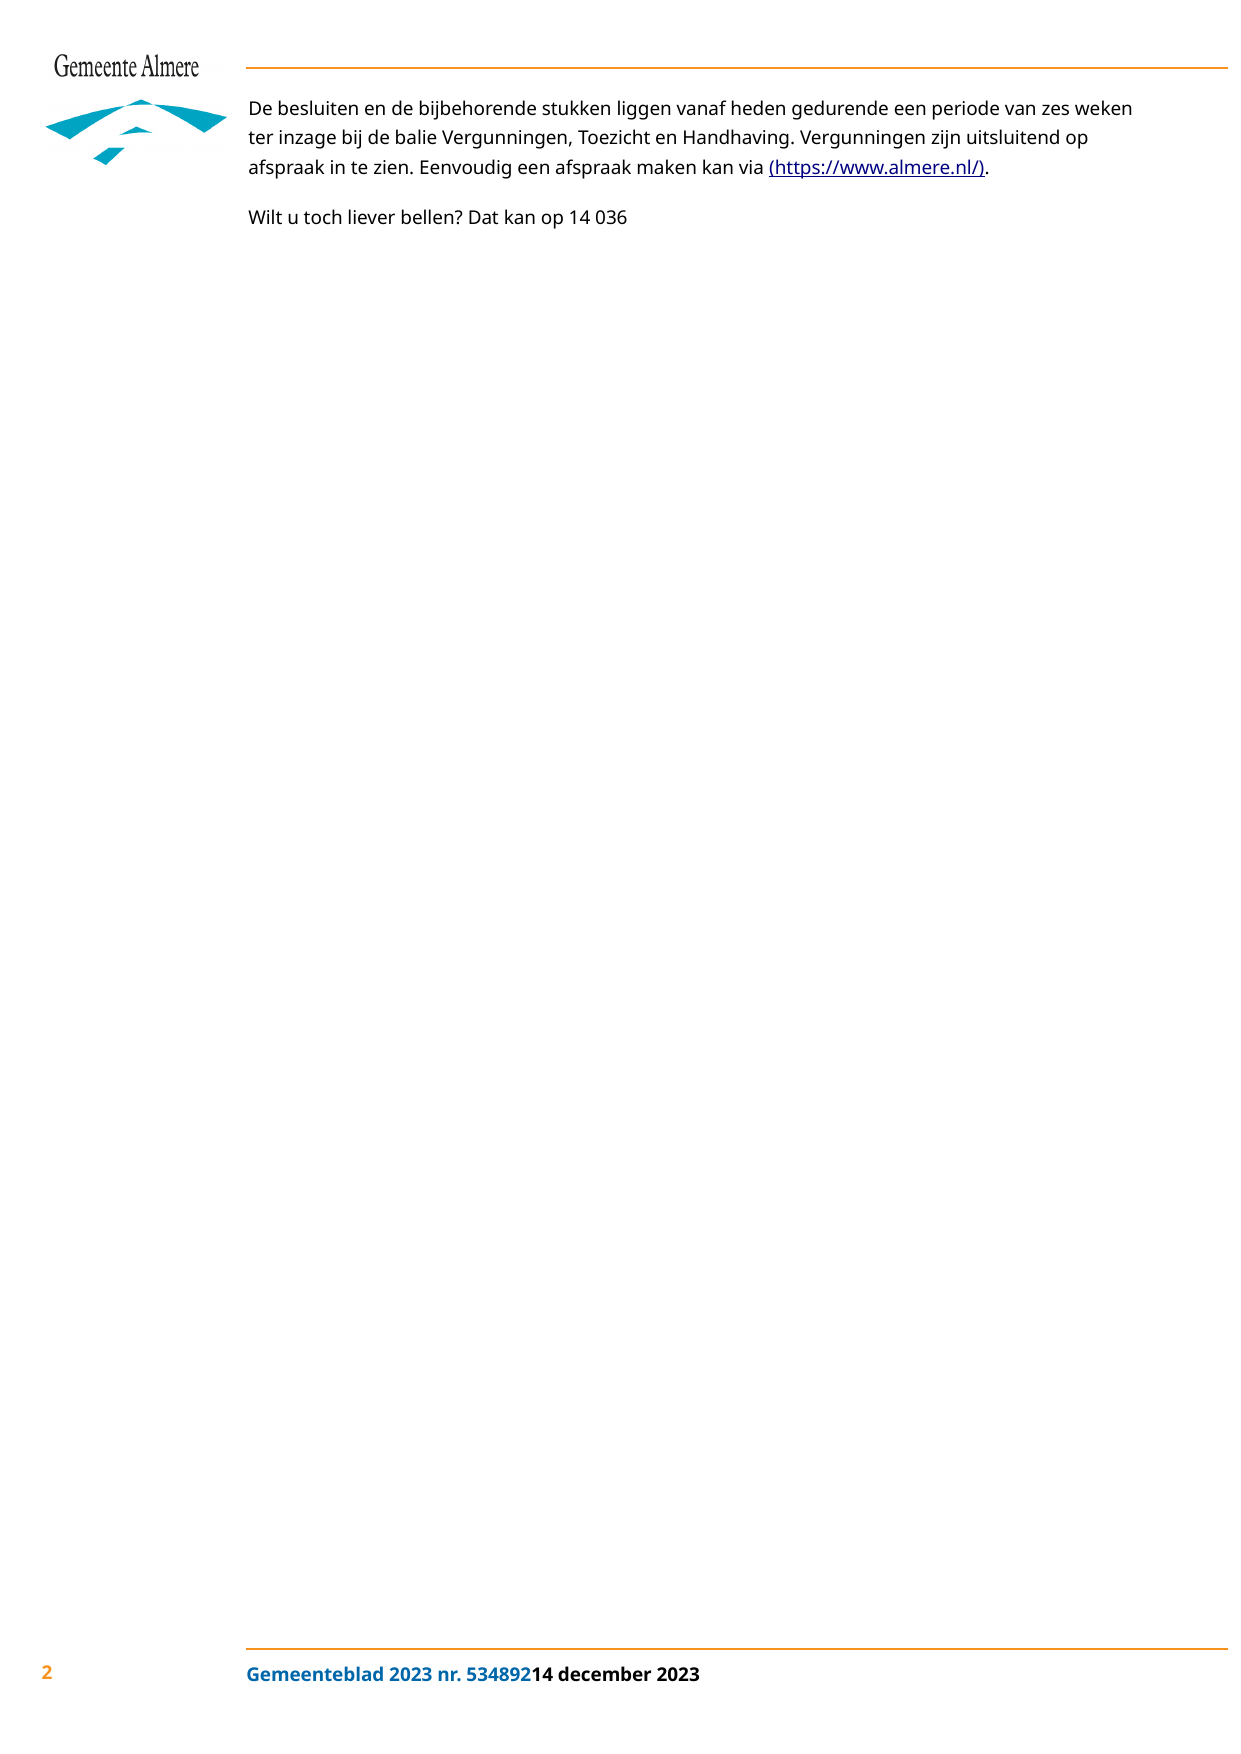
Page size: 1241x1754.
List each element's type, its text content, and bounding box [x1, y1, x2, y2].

picture [41, 47, 231, 172]
text Wilt u toch liever bellen? Dat kan op 14 036 [248, 204, 1152, 230]
text De besluiten en de bijbehorende stukken liggen vanaf heden gedurende een periode van zes weken ter inzage bij de balie Vergunningen, Toezicht en Handhaving. Vergunningen zijn uitsluitend op afspraak in te zien. Eenvoudig een afspraak maken kan via (https://www.almere.nl/). [248, 95, 1152, 180]
